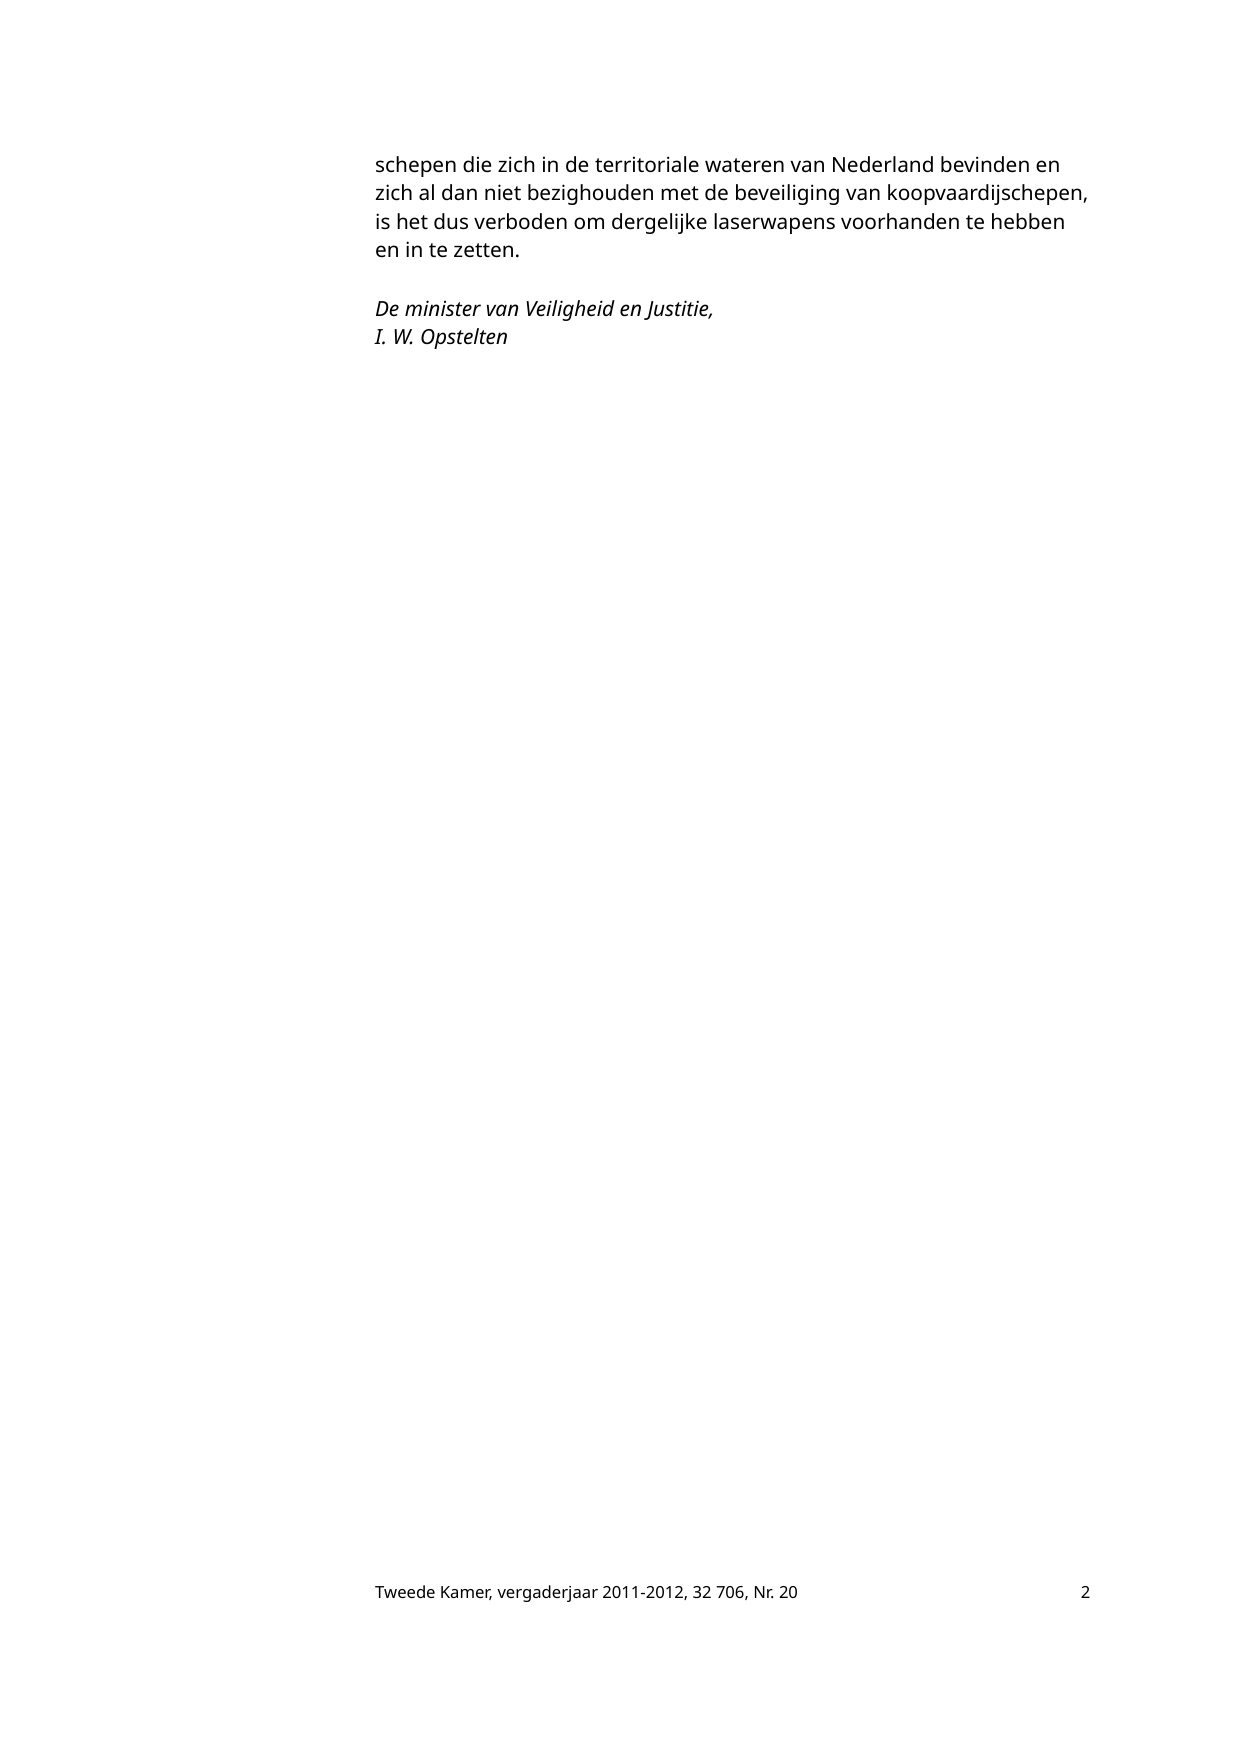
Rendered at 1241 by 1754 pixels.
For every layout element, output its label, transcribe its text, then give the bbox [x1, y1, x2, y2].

text I. W. Opstelten [375, 322, 1090, 351]
text De minister van Veiligheid en Justitie, [375, 294, 1090, 322]
text schepen die zich in de territoriale wateren van Nederland bevinden en zich al dan niet bezighouden met de beveiliging van koopvaardijschepen, is het dus verboden om dergelijke laserwapens voorhanden te hebben en in te zetten. [375, 150, 1090, 264]
